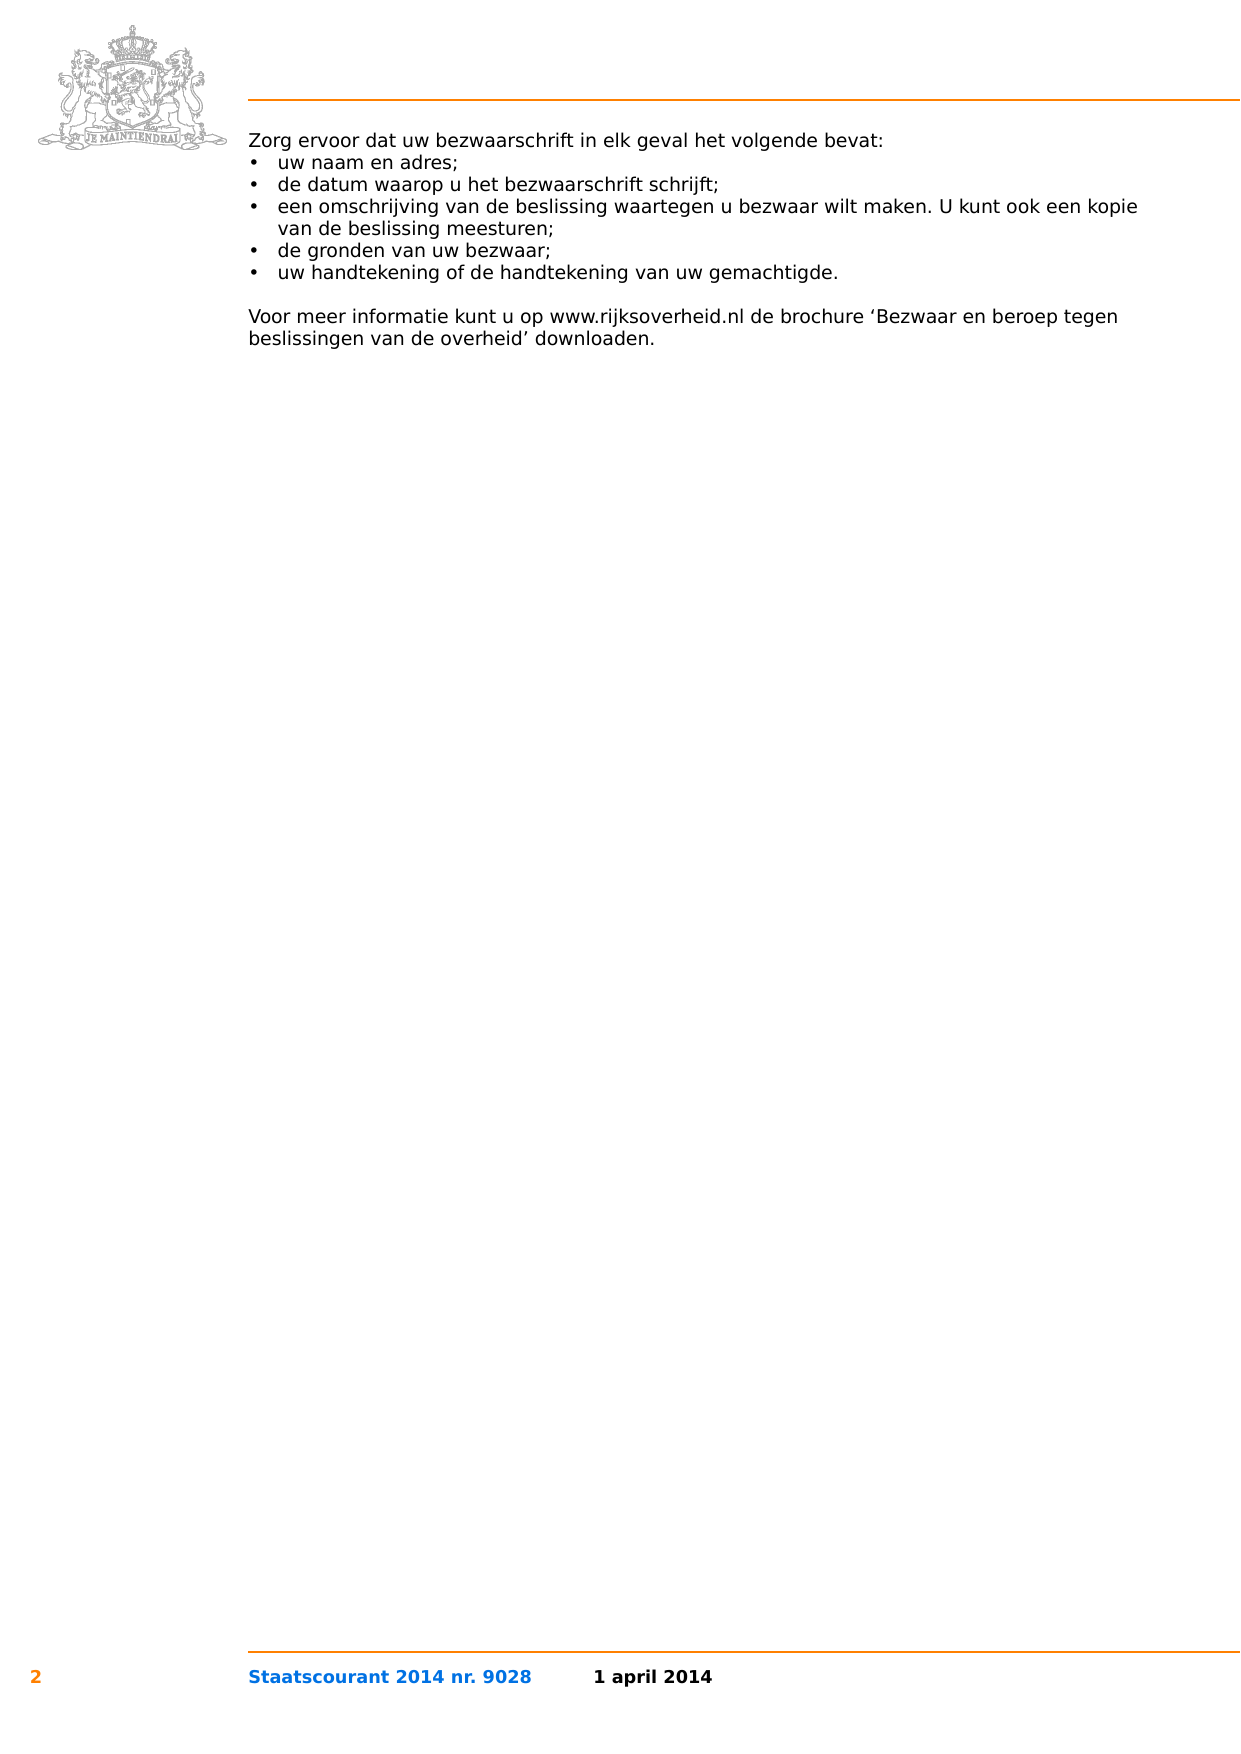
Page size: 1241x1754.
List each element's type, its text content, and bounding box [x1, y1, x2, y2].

text Voor meer informatie kunt u op www.rijksoverheid.nl de brochure ‘Bezwaar en beroep tegen beslissingen van de overheid’ downloaden. [248, 306, 1163, 349]
text • de datum waarop u het bezwaarschrift schrijft; [248, 174, 1163, 196]
text • uw handtekening of de handtekening van uw gemachtigde. [248, 262, 1163, 284]
text • uw naam en adres; [248, 152, 1163, 174]
text • de gronden van uw bezwaar; [248, 240, 1163, 262]
text Zorg ervoor dat uw bezwaarschrift in elk geval het volgende bevat: [248, 130, 1163, 152]
text • een omschrijving van de beslissing waartegen u bezwaar wilt maken. U kunt ook een kopie van de beslissing meesturen; [248, 196, 1163, 240]
picture [38, 25, 227, 150]
